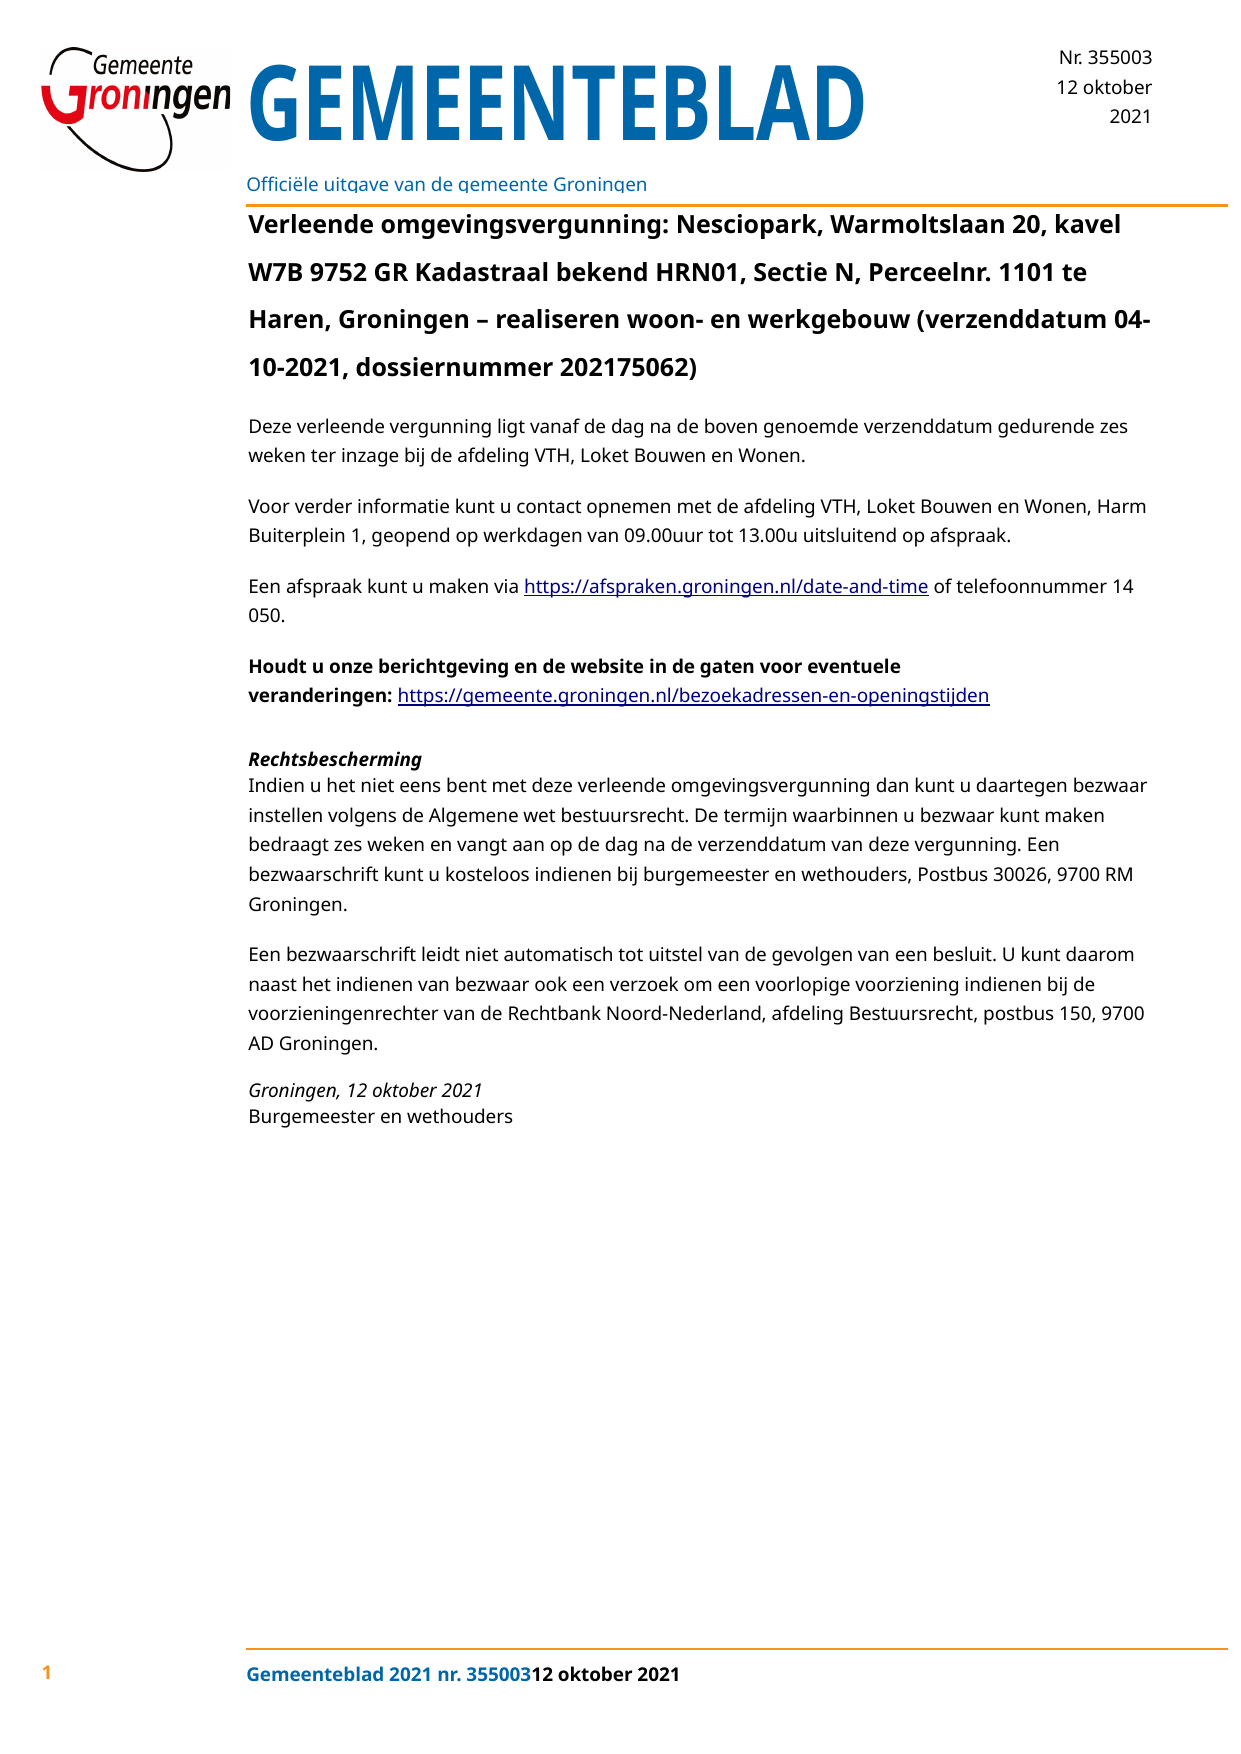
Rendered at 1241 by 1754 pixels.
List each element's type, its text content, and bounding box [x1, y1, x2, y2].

text Indien u het niet eens bent met deze verleende omgevingsvergunning dan kunt u daartegen bezwaar instellen volgens de Algemene wet bestuursrecht. De termijn waarbinnen u bezwaar kunt maken bedraagt zes weken en vangt aan op de dag na de verzenddatum van deze vergunning. Een bezwaarschrift kunt u kosteloos indienen bij burgemeester en wethouders, Postbus 30026, 9700 RM Groningen. [248, 772, 1152, 916]
text Verleende omgevingsvergunning: Nesciopark, Warmoltslaan 20, kavel W7B 9752 GR Kadastraal bekend HRN01, Sectie N, Perceelnr. 1101 te Haren, Groningen – realiseren woon- en werkgebouw (verzenddatum 04-10-2021, dossiernummer 202175062) [248, 207, 1152, 384]
text Burgemeester en wethouders [248, 1103, 1152, 1129]
text Voor verder informatie kunt u contact opnemen met de afdeling VTH, Loket Bouwen en Wonen, Harm Buiterplein 1, geopend op werkdagen van 09.00uur tot 13.00u uitsluitend op afspraak. [248, 493, 1152, 548]
text Houdt u onze berichtgeving en de website in de gaten voor eventuele veranderingen: https://gemeente.groningen.nl/bezoekadressen-en-openingstijden [248, 653, 1152, 708]
text Een bezwaarschrift leidt niet automatisch tot uitstel van de gevolgen van een besluit. U kunt daarom naast het indienen van bezwaar ook een verzoek om een voorlopige voorziening indienen bij de voorzieningenrechter van de Rechtbank Noord-Nederland, afdeling Bestuursrecht, postbus 150, 9700 AD Groningen. [248, 941, 1152, 1056]
text Groningen, 12 oktober 2021 [248, 1078, 1152, 1103]
text Rechtsbescherming [248, 747, 1152, 772]
picture [41, 47, 231, 172]
text Een afspraak kunt u maken via https://afspraken.groningen.nl/date-and-time of telefoonnummer 14 050. [248, 573, 1152, 628]
text Deze verleende vergunning ligt vanaf de dag na de boven genoemde verzenddatum gedurende zes weken ter inzage bij de afdeling VTH, Loket Bouwen en Wonen. [248, 413, 1152, 468]
